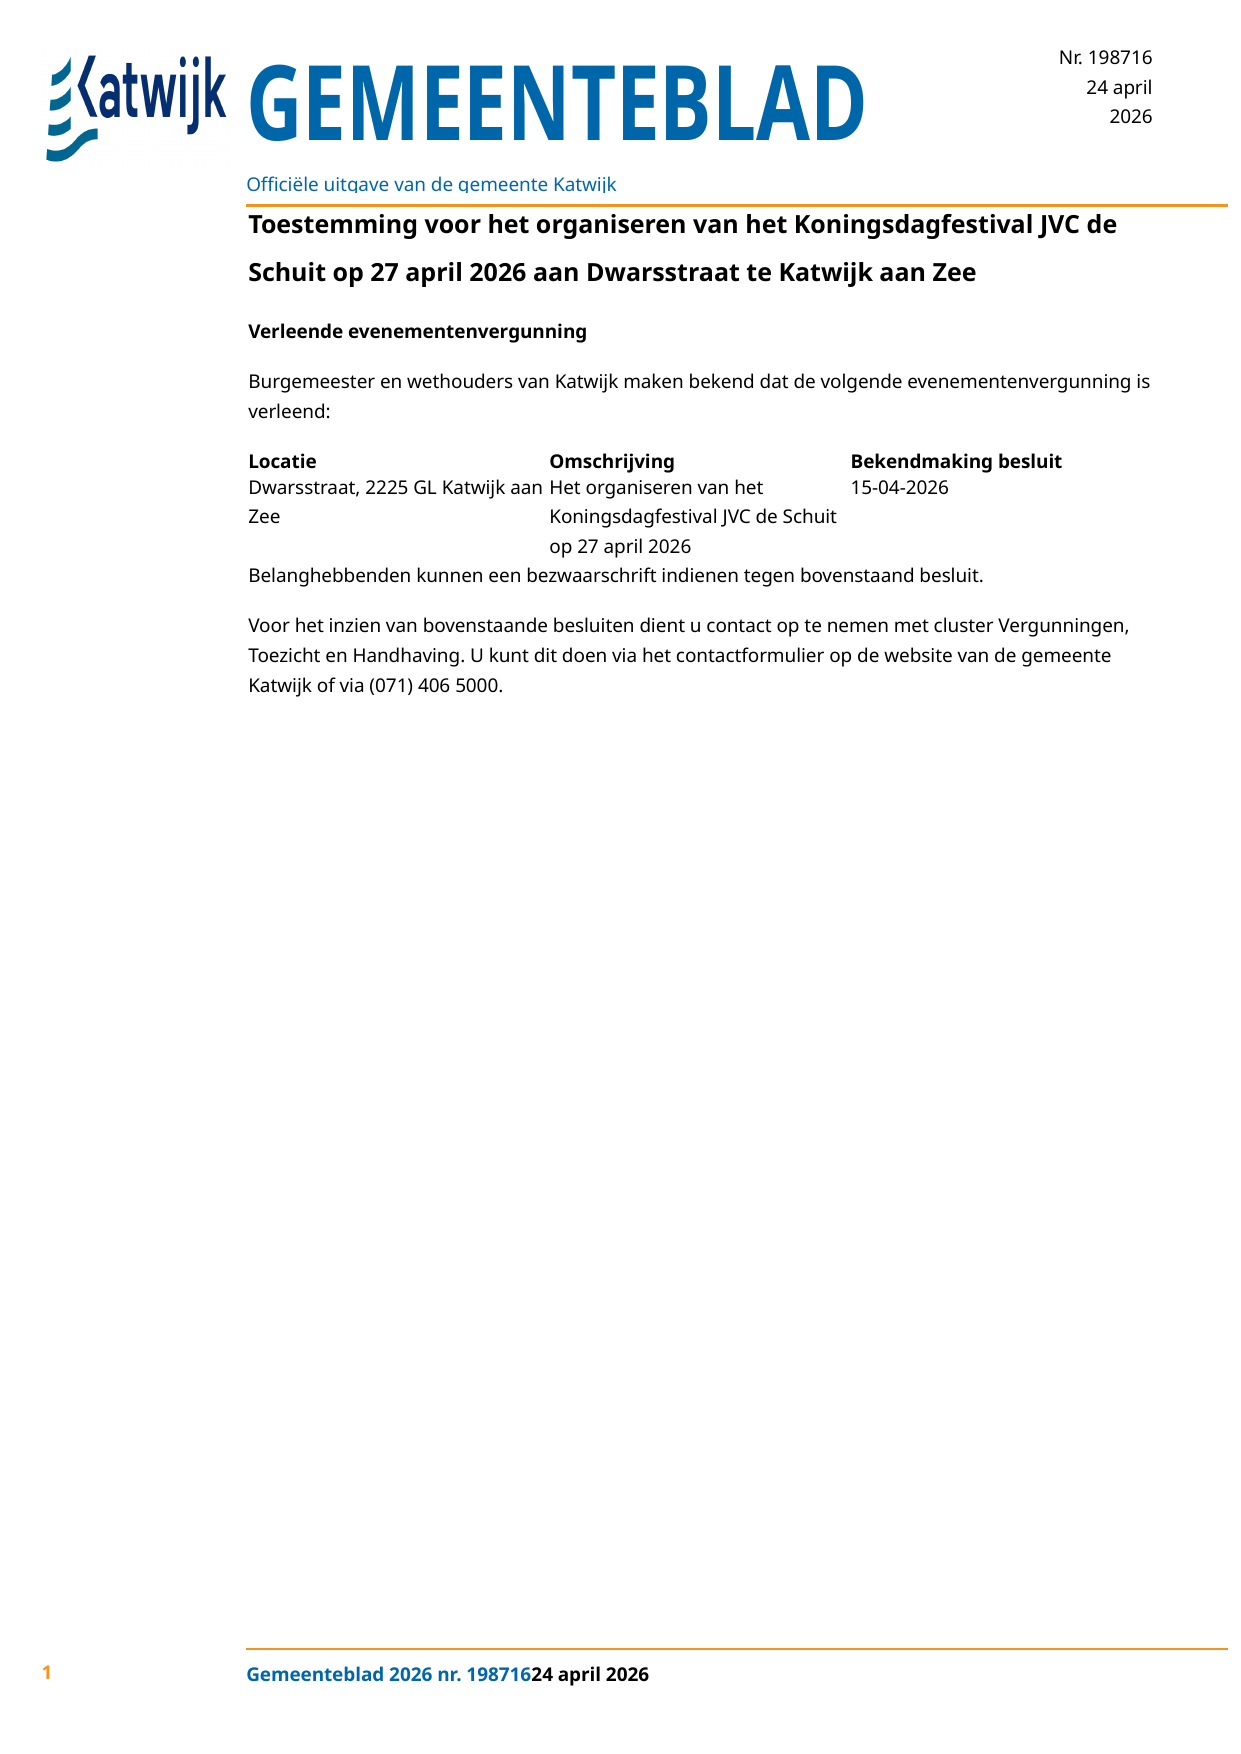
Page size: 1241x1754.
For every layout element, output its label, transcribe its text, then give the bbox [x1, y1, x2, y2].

text Voor het inzien van bovenstaande besluiten dient u contact op te nemen met cluster Vergunningen, Toezicht en Handhaving. U kunt dit doen via het contactformulier op de website van de gemeente Katwijk of via (071) 406 5000. [248, 613, 1152, 698]
table_cell 15-04-2026 [850, 474, 1152, 559]
text Burgemeester en wethouders van Katwijk maken bekend dat de volgende evenementenvergunning is verleend: [248, 368, 1152, 424]
table_header Bekendmaking besluit [850, 449, 1152, 474]
table_header Omschrijving [549, 449, 850, 474]
table_cell Dwarsstraat, 2225 GL Katwijk aan Zee [248, 474, 549, 559]
text Verleende evenementenvergunning [248, 318, 1152, 344]
text Belanghebbenden kunnen een bezwaarschrift indienen tegen bovenstaand besluit. [248, 562, 1152, 588]
table_header Locatie [248, 449, 549, 474]
picture [41, 47, 231, 172]
text Toestemming voor het organiseren van het Koningsdagfestival JVC de Schuit op 27 april 2026 aan Dwarsstraat te Katwijk aan Zee [248, 207, 1152, 288]
table_cell Het organiseren van het Koningsdagfestival JVC de Schuit op 27 april 2026 [549, 474, 850, 559]
